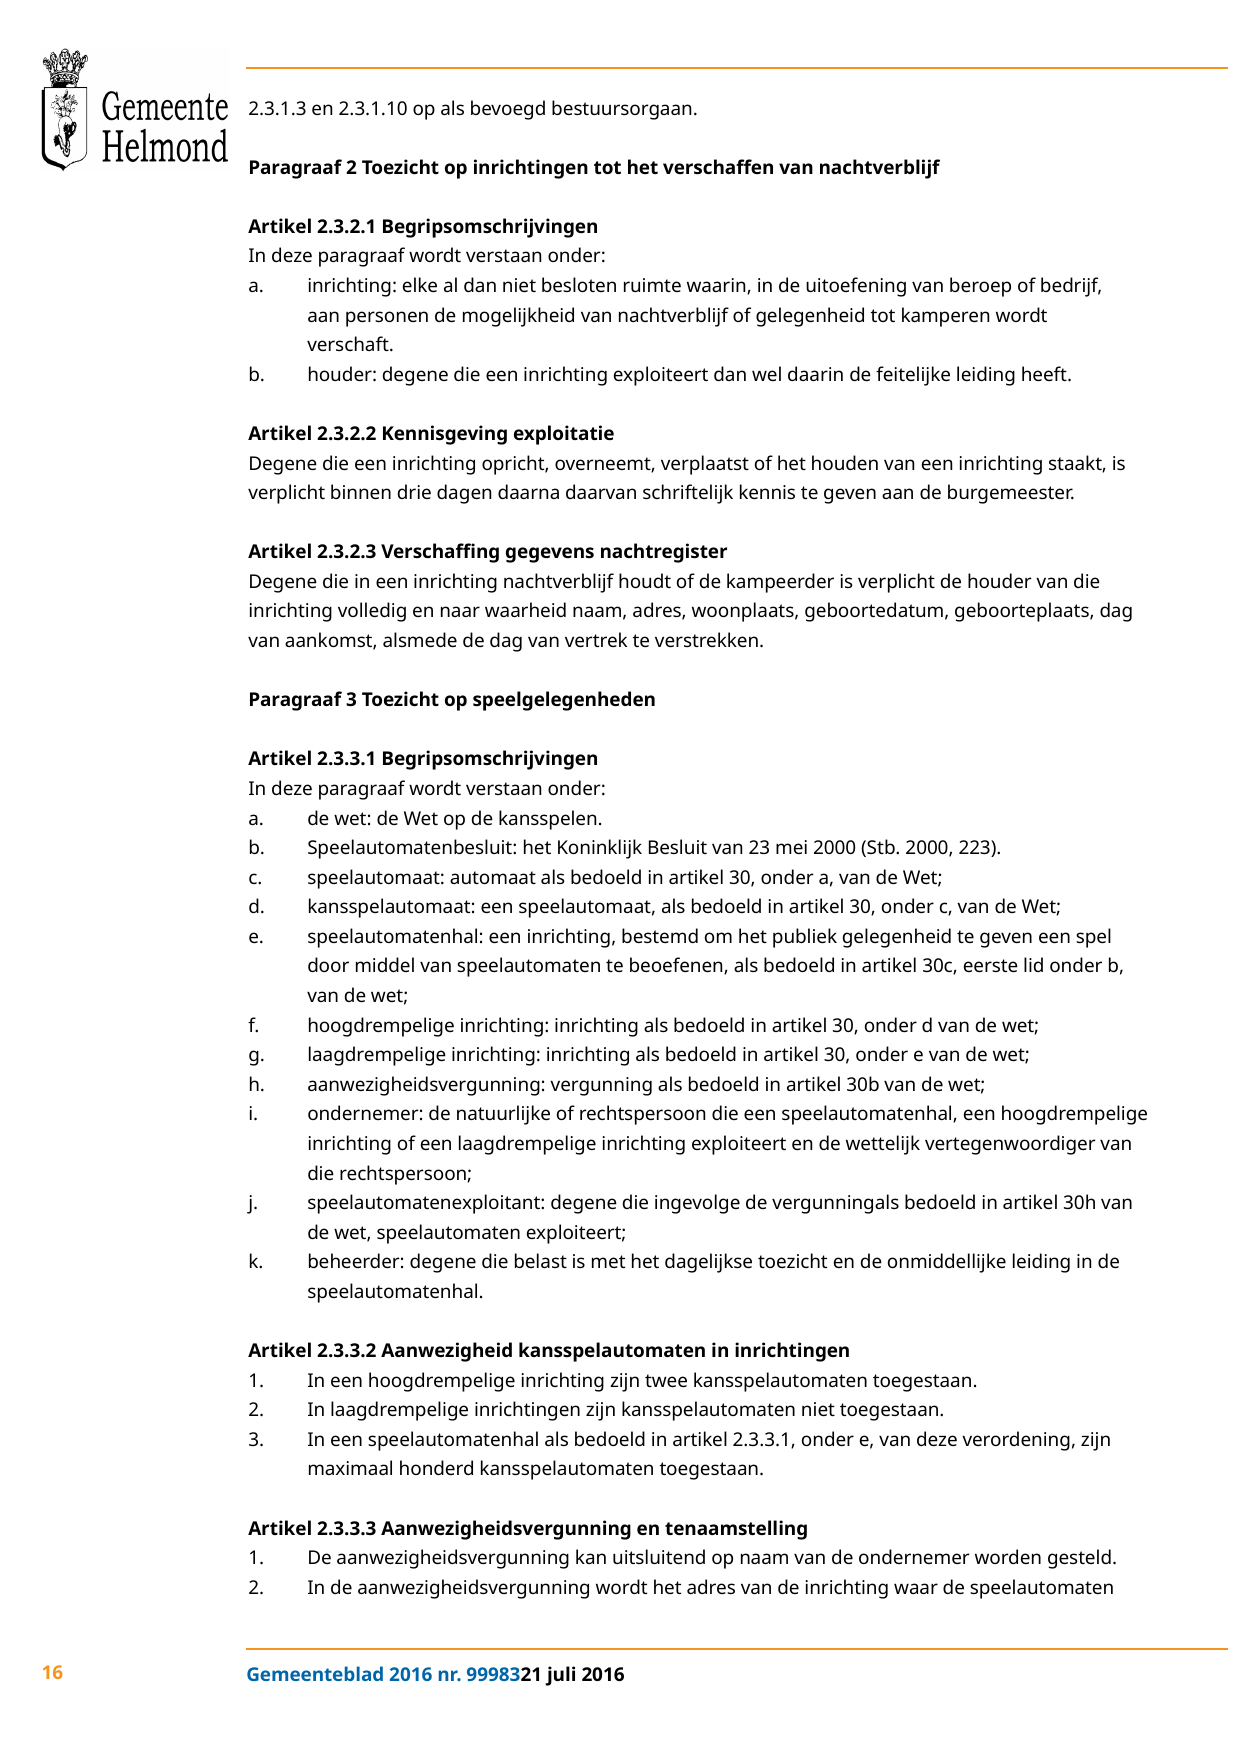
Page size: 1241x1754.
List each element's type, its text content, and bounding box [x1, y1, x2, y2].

list De aanwezigheidsvergunning kan uitsluitend op naam van de ondernemer worden gesteld. [248, 1544, 1152, 1570]
list houder: degene die een inrichting exploiteert dan wel daarin de feitelijke leiding heeft. [248, 361, 1152, 387]
list kansspelautomaat: een speelautomaat, als bedoeld in artikel 30, onder c, van de Wet; [248, 893, 1152, 919]
text Artikel 2.3.3.3 Aanwezigheidsvergunning en tenaamstelling [248, 1515, 1152, 1541]
text Paragraaf 2 Toezicht op inrichtingen tot het verschaffen van nachtverblijf [248, 154, 1152, 180]
list aan personen de mogelijkheid van nachtverblijf of gelegenheid tot kamperen wordt [248, 302, 1152, 328]
text In deze paragraaf wordt verstaan onder: [248, 243, 1152, 268]
list In een speelautomatenhal als bedoeld in artikel 2.3.3.1, onder e, van deze verordening, zijn maximaal honderd kansspelautomaten toegestaan. [248, 1426, 1152, 1481]
text Artikel 2.3.2.2 Kennisgeving exploitatie [248, 420, 1152, 446]
list de wet: de Wet op de kansspelen. [248, 805, 1152, 831]
text In deze paragraaf wordt verstaan onder: [248, 775, 1152, 801]
list verschaft. [248, 331, 1152, 357]
list beheerder: degene die belast is met het dagelijkse toezicht en de onmiddellijke leiding in de speelautomatenhal. [248, 1248, 1152, 1304]
picture [41, 47, 231, 172]
text Degene die in een inrichting nachtverblijf houdt of de kampeerder is verplicht de houder van die inrichting volledig en naar waarheid naam, adres, woonplaats, geboortedatum, geboorteplaats, dag van aankomst, alsmede de dag van vertrek te verstrekken. [248, 568, 1152, 653]
list speelautomatenexploitant: degene die ingevolge de vergunningals bedoeld in artikel 30h van de wet, speelautomaten exploiteert; [248, 1189, 1152, 1245]
list speelautomatenhal: een inrichting, bestemd om het publiek gelegenheid te geven een spel door middel van speelautomaten te beoefenen, als bedoeld in artikel 30c, eerste lid onder b, van de wet; [248, 923, 1152, 1008]
text 2.3.1.3 en 2.3.1.10 op als bevoegd bestuursorgaan. [248, 95, 1152, 121]
list laagdrempelige inrichting: inrichting als bedoeld in artikel 30, onder e van de wet; [248, 1041, 1152, 1067]
list ondernemer: de natuurlijke of rechtspersoon die een speelautomatenhal, een hoogdrempelige inrichting of een laagdrempelige inrichting exploiteert en de wettelijk vertegenwoordiger van die rechtspersoon; [248, 1101, 1152, 1186]
text Degene die een inrichting opricht, overneemt, verplaatst of het houden van een inrichting staakt, is verplicht binnen drie dagen daarna daarvan schriftelijk kennis te geven aan de burgemeester. [248, 450, 1152, 505]
text Artikel 2.3.2.1 Begripsomschrijvingen [248, 213, 1152, 239]
list In laagdrempelige inrichtingen zijn kansspelautomaten niet toegestaan. [248, 1396, 1152, 1422]
list Speelautomatenbesluit: het Koninklijk Besluit van 23 mei 2000 (Stb. 2000, 223). [248, 834, 1152, 860]
list inrichting: elke al dan niet besloten ruimte waarin, in de uitoefening van beroep of bedrijf, [248, 272, 1152, 298]
list aanwezigheidsvergunning: vergunning als bedoeld in artikel 30b van de wet; [248, 1071, 1152, 1097]
text Artikel 2.3.2.3 Verschaffing gegevens nachtregister [248, 538, 1152, 564]
list In de aanwezigheidsvergunning wordt het adres van de inrichting waar de speelautomaten [248, 1574, 1152, 1600]
text Artikel 2.3.3.1 Begripsomschrijvingen [248, 746, 1152, 771]
text Paragraaf 3 Toezicht op speelgelegenheden [248, 686, 1152, 712]
list speelautomaat: automaat als bedoeld in artikel 30, onder a, van de Wet; [248, 864, 1152, 890]
text Artikel 2.3.3.2 Aanwezigheid kansspelautomaten in inrichtingen [248, 1337, 1152, 1363]
list In een hoogdrempelige inrichting zijn twee kansspelautomaten toegestaan. [248, 1367, 1152, 1393]
list hoogdrempelige inrichting: inrichting als bedoeld in artikel 30, onder d van de wet; [248, 1012, 1152, 1038]
